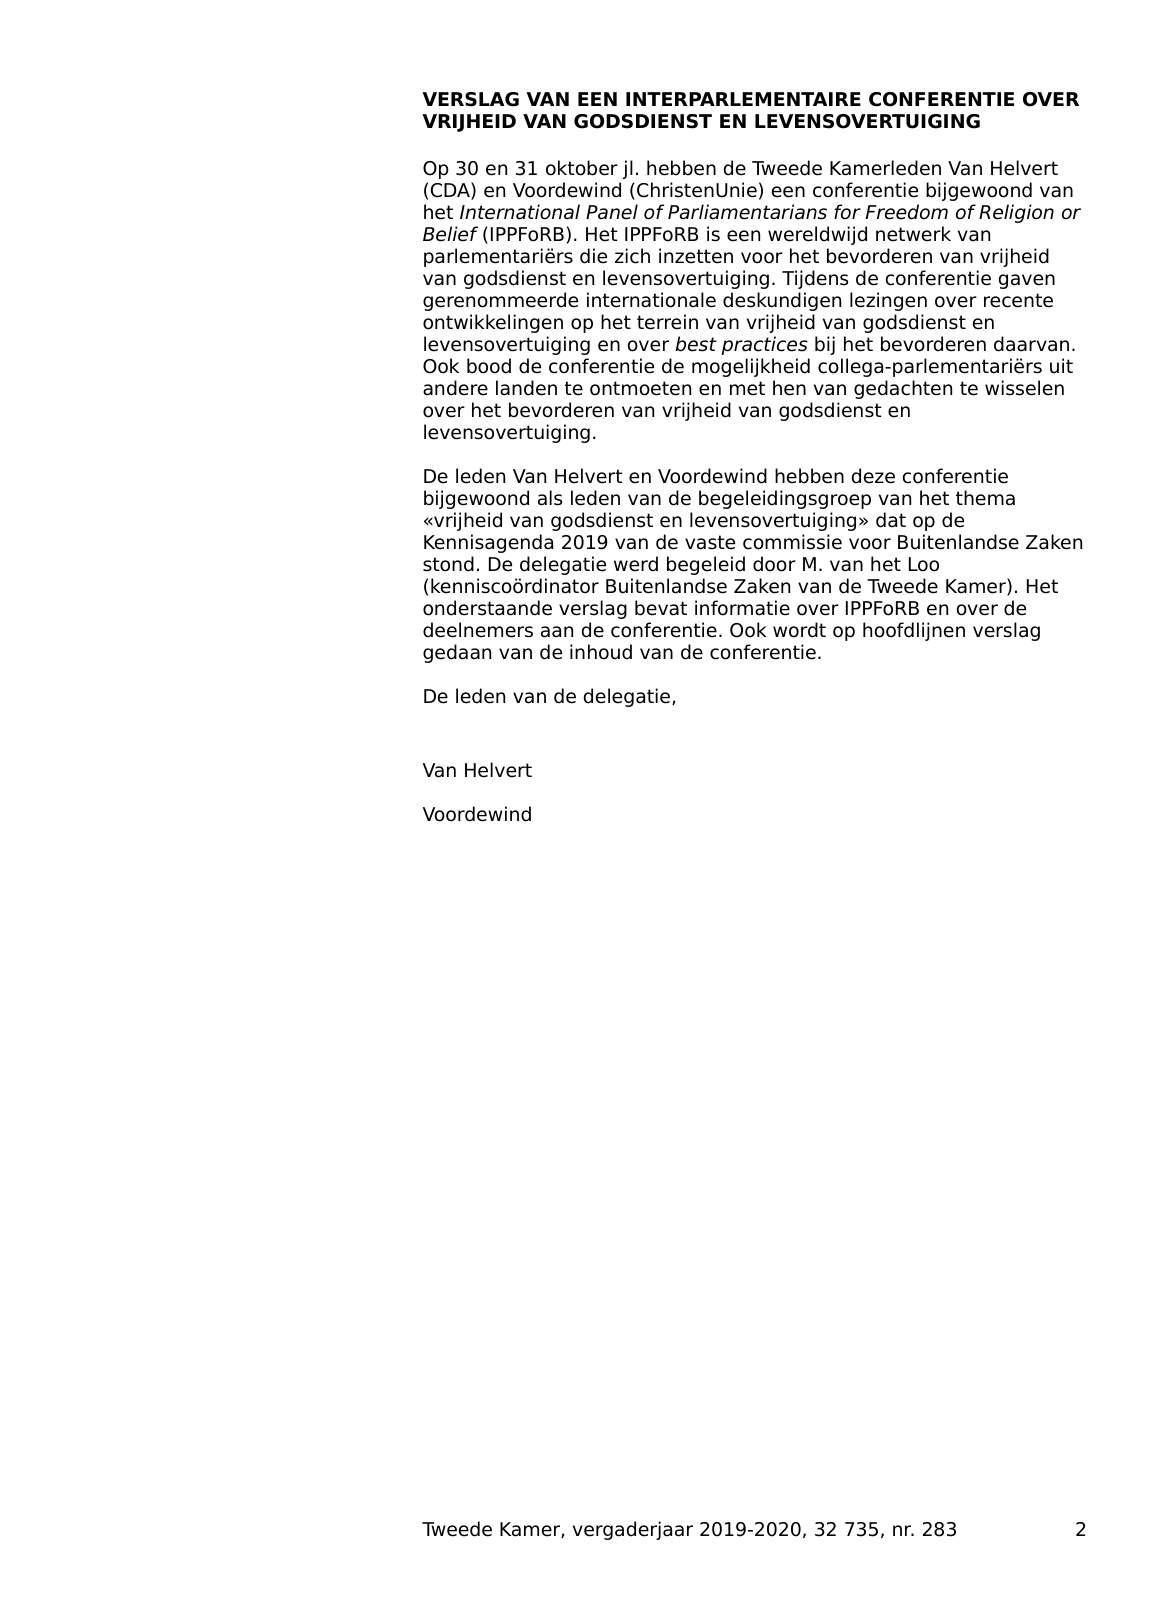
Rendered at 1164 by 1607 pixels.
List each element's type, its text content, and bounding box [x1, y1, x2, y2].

text Op 30 en 31 oktober jl. hebben de Tweede Kamerleden Van Helvert (CDA) en Voordewind (ChristenUnie) een conferentie bijgewoond van het International Panel of Parliamentarians for Freedom of Religion or Belief (IPPFoRB). Het IPPFoRB is een wereldwijd netwerk van parlementariërs die zich inzetten voor het bevorderen van vrijheid van godsdienst en levensovertuiging. Tijdens de conferentie gaven gerenommeerde internationale deskundigen lezingen over recente ontwikkelingen op het terrein van vrijheid van godsdienst en levensovertuiging en over best practices bij het bevorderen daarvan. Ook bood de conferentie de mogelijkheid collega-parlementariërs uit andere landen te ontmoeten en met hen van gedachten te wisselen over het bevorderen van vrijheid van godsdienst en levensovertuiging. [422, 158, 1087, 444]
text Van Helvert Voordewind [422, 738, 1087, 826]
text De leden van de delegatie, [422, 686, 1087, 708]
subtitle VERSLAG VAN EEN INTERPARLEMENTAIRE CONFERENTIE OVER VRIJHEID VAN GODSDIENST EN LEVENSOVERTUIGING [422, 89, 1087, 133]
text De leden Van Helvert en Voordewind hebben deze conferentie bijgewoond als leden van de begeleidingsgroep van het thema «vrijheid van godsdienst en levensovertuiging» dat op de Kennisagenda 2019 van de vaste commissie voor Buitenlandse Zaken stond. De delegatie werd begeleid door M. van het Loo (kenniscoördinator Buitenlandse Zaken van de Tweede Kamer). Het onderstaande verslag bevat informatie over IPPFoRB en over de deelnemers aan de conferentie. Ook wordt op hoofdlijnen verslag gedaan van de inhoud van de conferentie. [422, 466, 1087, 664]
